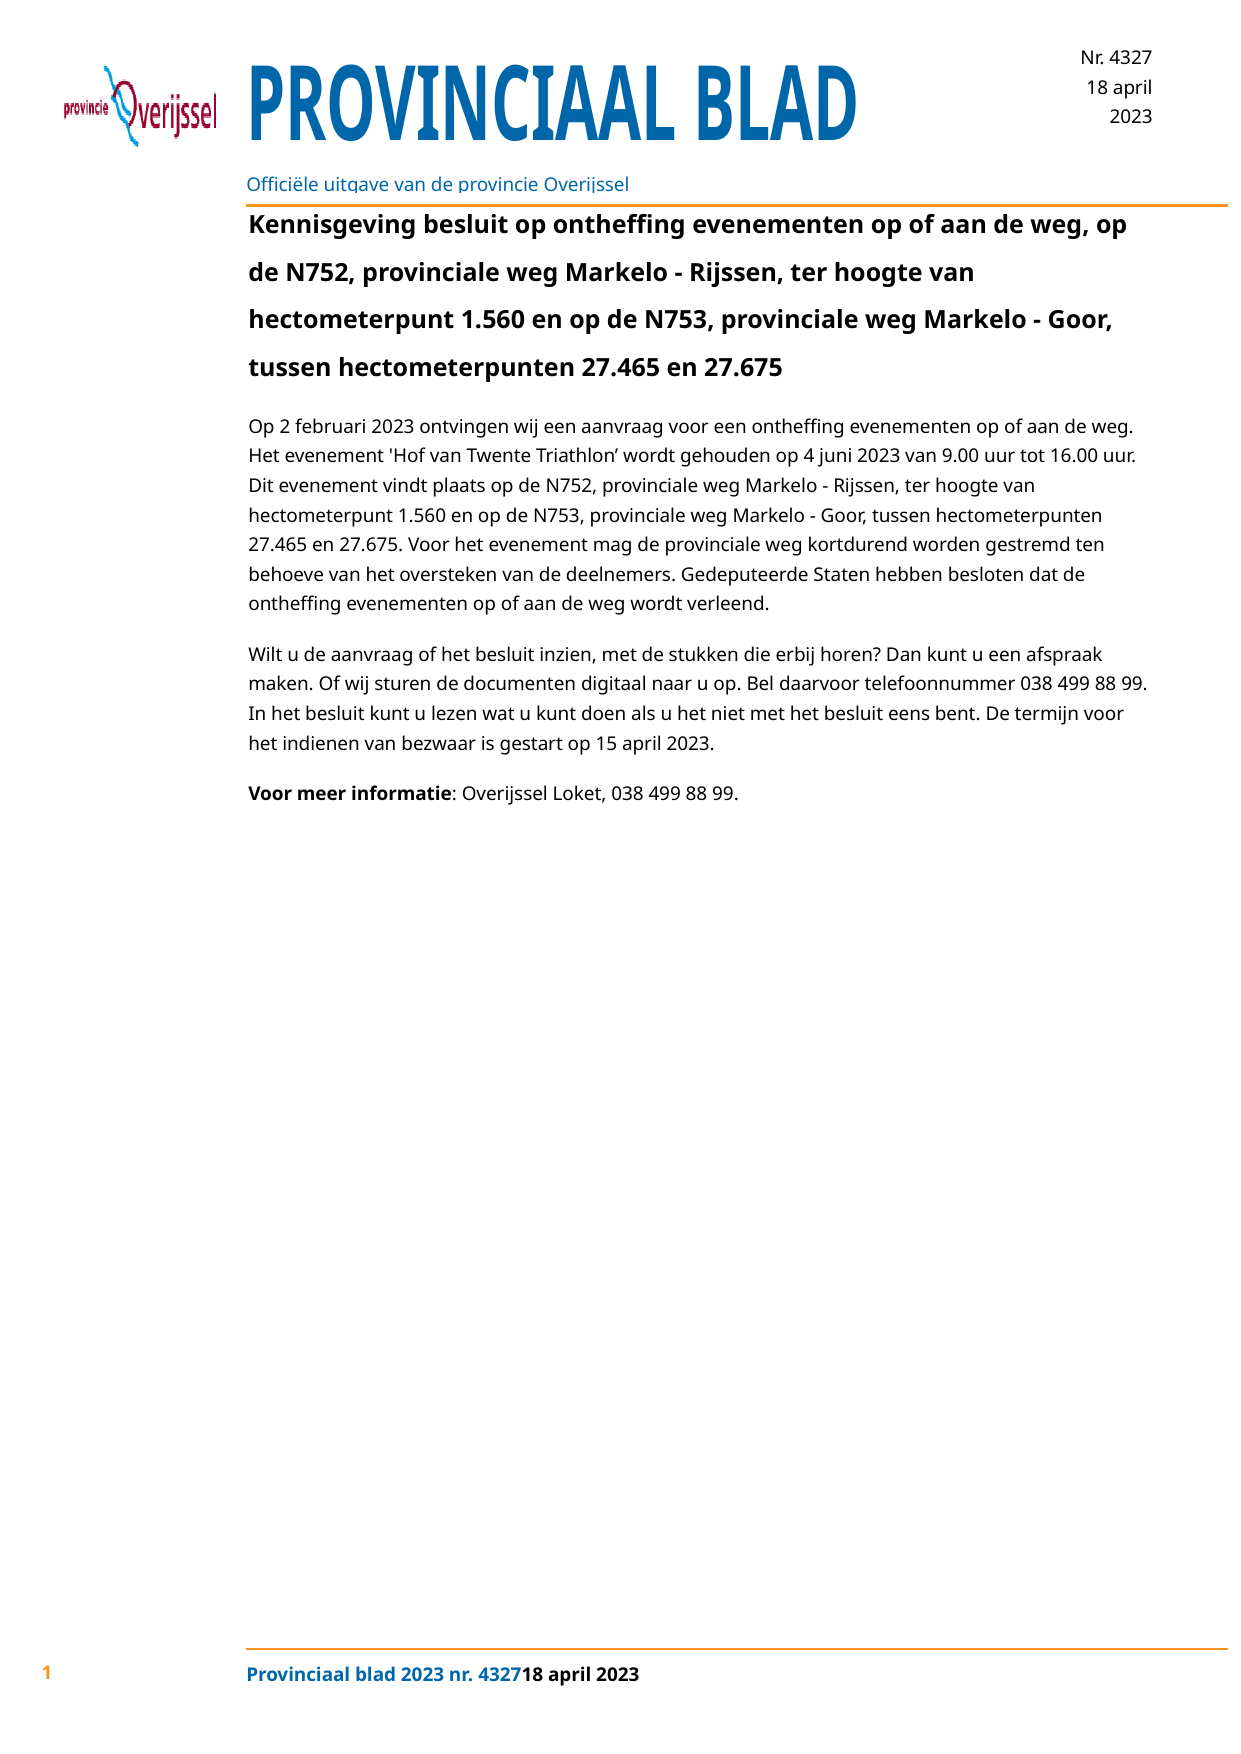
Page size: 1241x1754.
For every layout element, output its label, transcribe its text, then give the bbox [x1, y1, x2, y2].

text Kennisgeving besluit op ontheffing evenementen op of aan de weg, op de N752, provinciale weg Markelo - Rijssen, ter hoogte van hectometerpunt 1.560 en op de N753, provinciale weg Markelo - Goor, tussen hectometerpunten 27.465 en 27.675 [248, 207, 1152, 384]
text Wilt u de aanvraag of het besluit inzien, met de stukken die erbij horen? Dan kunt u een afspraak maken. Of wij sturen de documenten digitaal naar u op. Bel daarvoor telefoonnummer 038 499 88 99. In het besluit kunt u lezen wat u kunt doen als u het niet met het besluit eens bent. De termijn voor het indienen van bezwaar is gestart op 15 april 2023. [248, 641, 1152, 756]
text Op 2 februari 2023 ontvingen wij een aanvraag voor een ontheffing evenementen op of aan de weg. Het evenement 'Hof van Twente Triathlon’ wordt gehouden op 4 juni 2023 van 9.00 uur tot 16.00 uur. Dit evenement vindt plaats op de N752, provinciale weg Markelo - Rijssen, ter hoogte van hectometerpunt 1.560 en op de N753, provinciale weg Markelo - Goor, tussen hectometerpunten 27.465 en 27.675. Voor het evenement mag de provinciale weg kortdurend worden gestremd ten behoeve van het oversteken van de deelnemers. Gedeputeerde Staten hebben besloten dat de ontheffing evenementen op of aan de weg wordt verleend. [248, 413, 1152, 616]
text Voor meer informatie: Overijssel Loket, 038 499 88 99. [248, 780, 1152, 806]
picture [41, 47, 231, 172]
